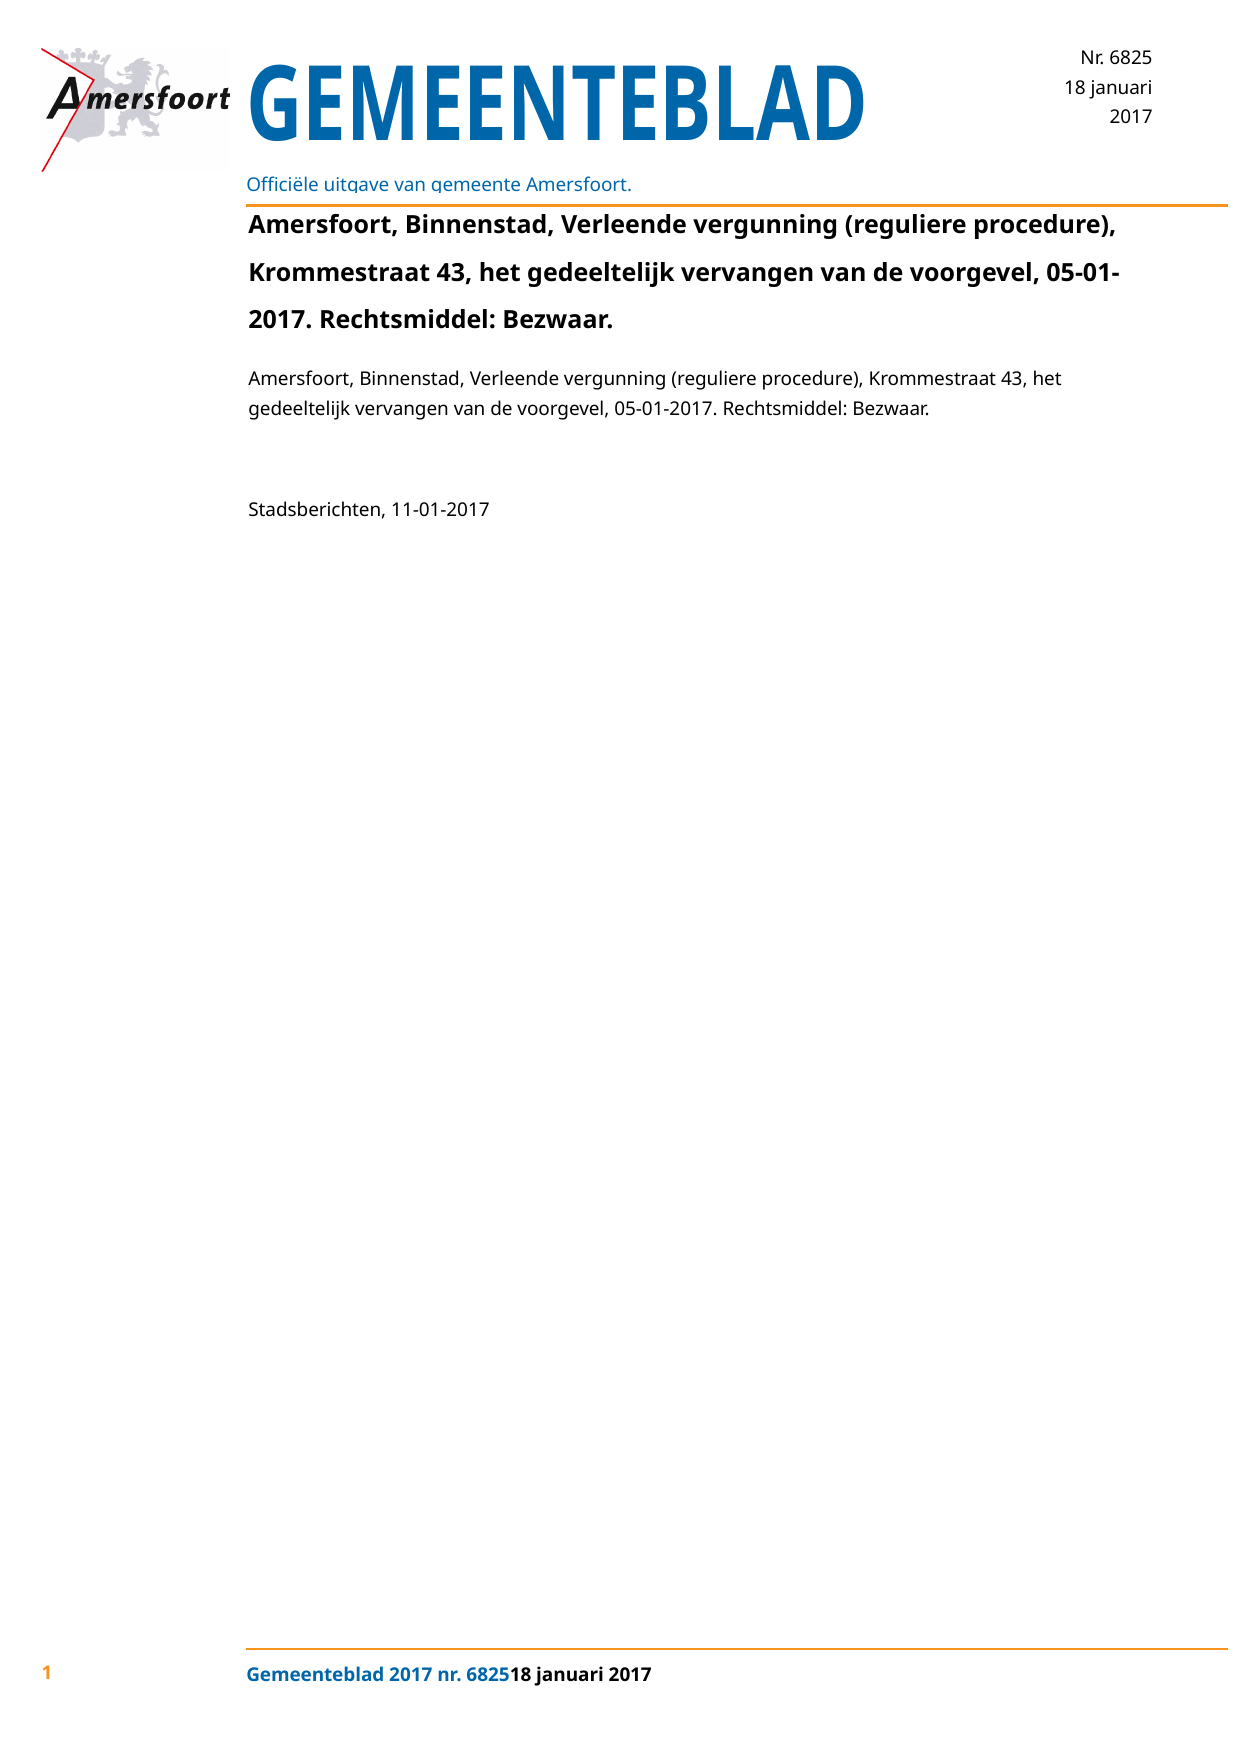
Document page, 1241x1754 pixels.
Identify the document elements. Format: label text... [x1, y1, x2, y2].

text Stadsberichten, 11-01-2017 [248, 496, 1152, 522]
picture [41, 47, 231, 172]
text Amersfoort, Binnenstad, Verleende vergunning (reguliere procedure), Krommestraat 43, het gedeeltelijk vervangen van de voorgevel, 05-01-2017. Rechtsmiddel: Bezwaar. [248, 366, 1152, 421]
text Amersfoort, Binnenstad, Verleende vergunning (reguliere procedure), Krommestraat 43, het gedeeltelijk vervangen van de voorgevel, 05-01-2017. Rechtsmiddel: Bezwaar. [248, 207, 1152, 336]
